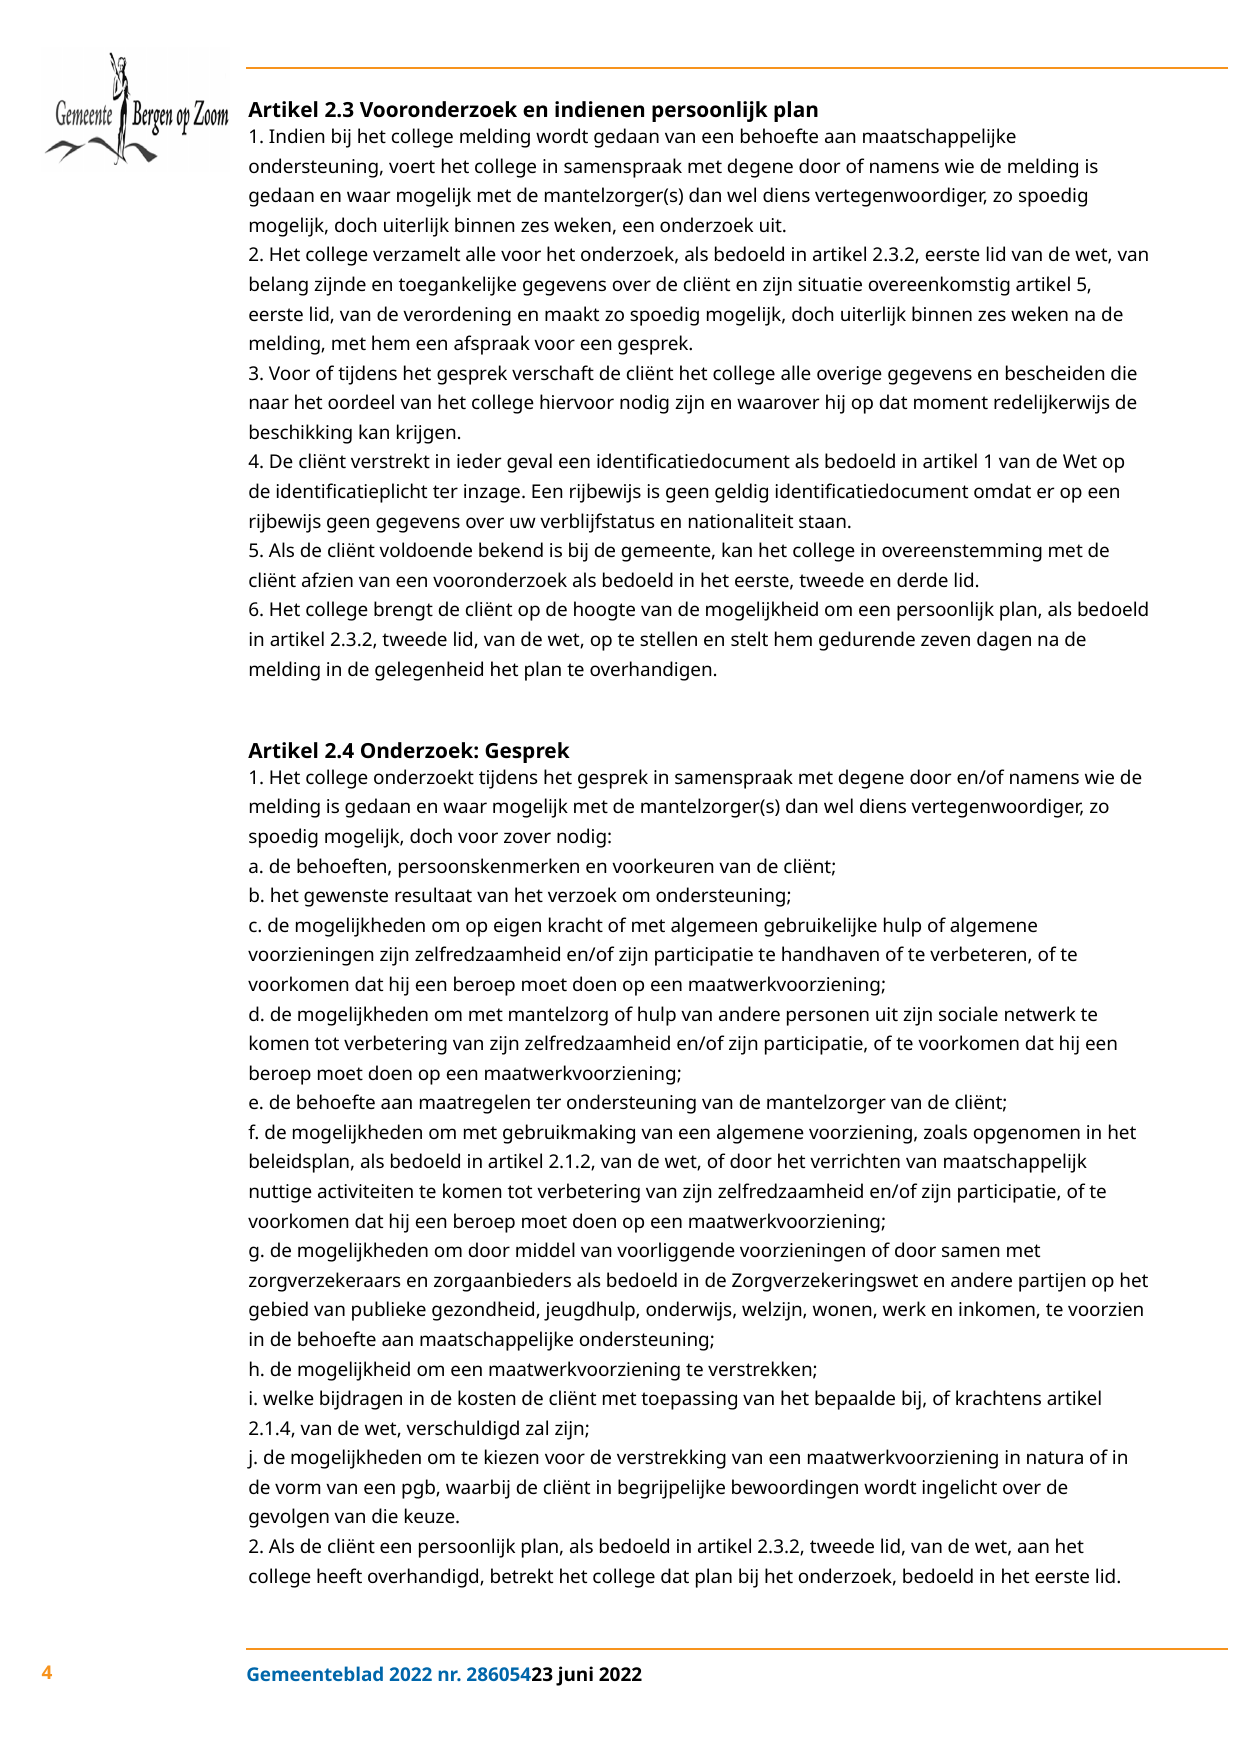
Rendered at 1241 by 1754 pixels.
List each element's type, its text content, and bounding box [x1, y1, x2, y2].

text 2. Het college verzamelt alle voor het onderzoek, als bedoeld in artikel 2.3.2, eerste lid van de wet, van belang zijnde en toegankelijke gegevens over de cliënt en zijn situatie overeenkomstig artikel 5, eerste lid, van de verordening en maakt zo spoedig mogelijk, doch uiterlijk binnen zes weken na de melding, met hem een afspraak voor een gesprek. [248, 242, 1152, 356]
text g. de mogelijkheden om door middel van voorliggende voorzieningen of door samen met zorgverzekeraars en zorgaanbieders als bedoeld in de Zorgverzekeringswet en andere partijen op het gebied van publieke gezondheid, jeugdhulp, onderwijs, welzijn, wonen, werk en inkomen, te voorzien in de behoefte aan maatschappelijke ondersteuning; [248, 1237, 1152, 1352]
text h. de mogelijkheid om een maatwerkvoorziening te verstrekken; [248, 1356, 1152, 1382]
text Artikel 2.4 Onderzoek: Gesprek [248, 736, 1152, 764]
text Artikel 2.3 Vooronderzoek en indienen persoonlijk plan [248, 95, 1152, 123]
text i. welke bijdragen in de kosten de cliënt met toepassing van het bepaalde bij, of krachtens artikel 2.1.4, van de wet, verschuldigd zal zijn; [248, 1385, 1152, 1441]
text 4. De cliënt verstrekt in ieder geval een identificatiedocument als bedoeld in artikel 1 van de Wet op de identificatieplicht ter inzage. Een rijbewijs is geen geldig identificatiedocument omdat er op een rijbewijs geen gegevens over uw verblijfstatus en nationaliteit staan. [248, 449, 1152, 533]
text 2. Als de cliënt een persoonlijk plan, als bedoeld in artikel 2.3.2, tweede lid, van de wet, aan het college heeft overhandigd, betrekt het college dat plan bij het onderzoek, bedoeld in het eerste lid. [248, 1533, 1152, 1589]
text f. de mogelijkheden om met gebruikmaking van een algemene voorziening, zoals opgenomen in het beleidsplan, als bedoeld in artikel 2.1.2, van de wet, of door het verrichten van maatschappelijk nuttige activiteiten te komen tot verbetering van zijn zelfredzaamheid en/of zijn participatie, of te voorkomen dat hij een beroep moet doen op een maatwerkvoorziening; [248, 1119, 1152, 1234]
text 6. Het college brengt de cliënt op de hoogte van de mogelijkheid om een persoonlijk plan, als bedoeld in artikel 2.3.2, tweede lid, van de wet, op te stellen en stelt hem gedurende zeven dagen na de melding in de gelegenheid het plan te overhandigen. [248, 597, 1152, 681]
text e. de behoefte aan maatregelen ter ondersteuning van de mantelzorger van de cliënt; [248, 1089, 1152, 1115]
text j. de mogelijkheden om te kiezen voor de verstrekking van een maatwerkvoorziening in natura of in de vorm van een pgb, waarbij de cliënt in begrijpelijke bewoordingen wordt ingelicht over de gevolgen van die keuze. [248, 1444, 1152, 1529]
picture [41, 47, 231, 172]
text 1. Het college onderzoekt tijdens het gesprek in samenspraak met degene door en/of namens wie de melding is gedaan en waar mogelijk met de mantelzorger(s) dan wel diens vertegenwoordiger, zo spoedig mogelijk, doch voor zover nodig: [248, 764, 1152, 849]
text d. de mogelijkheden om met mantelzorg of hulp van andere personen uit zijn sociale netwerk te komen tot verbetering van zijn zelfredzaamheid en/of zijn participatie, of te voorkomen dat hij een beroep moet doen op een maatwerkvoorziening; [248, 1001, 1152, 1086]
text 5. Als de cliënt voldoende bekend is bij de gemeente, kan het college in overeenstemming met de cliënt afzien van een vooronderzoek als bedoeld in het eerste, tweede en derde lid. [248, 537, 1152, 593]
text 3. Voor of tijdens het gesprek verschaft de cliënt het college alle overige gegevens en bescheiden die naar het oordeel van het college hiervoor nodig zijn en waarover hij op dat moment redelijkerwijs de beschikking kan krijgen. [248, 360, 1152, 445]
text b. het gewenste resultaat van het verzoek om ondersteuning; [248, 882, 1152, 908]
text c. de mogelijkheden om op eigen kracht of met algemeen gebruikelijke hulp of algemene voorzieningen zijn zelfredzaamheid en/of zijn participatie te handhaven of te verbeteren, of te voorkomen dat hij een beroep moet doen op een maatwerkvoorziening; [248, 912, 1152, 997]
text 1. Indien bij het college melding wordt gedaan van een behoefte aan maatschappelijke ondersteuning, voert het college in samenspraak met degene door of namens wie de melding is gedaan en waar mogelijk met de mantelzorger(s) dan wel diens vertegenwoordiger, zo spoedig mogelijk, doch uiterlijk binnen zes weken, een onderzoek uit. [248, 123, 1152, 238]
text a. de behoeften, persoonskenmerken en voorkeuren van de cliënt; [248, 853, 1152, 879]
